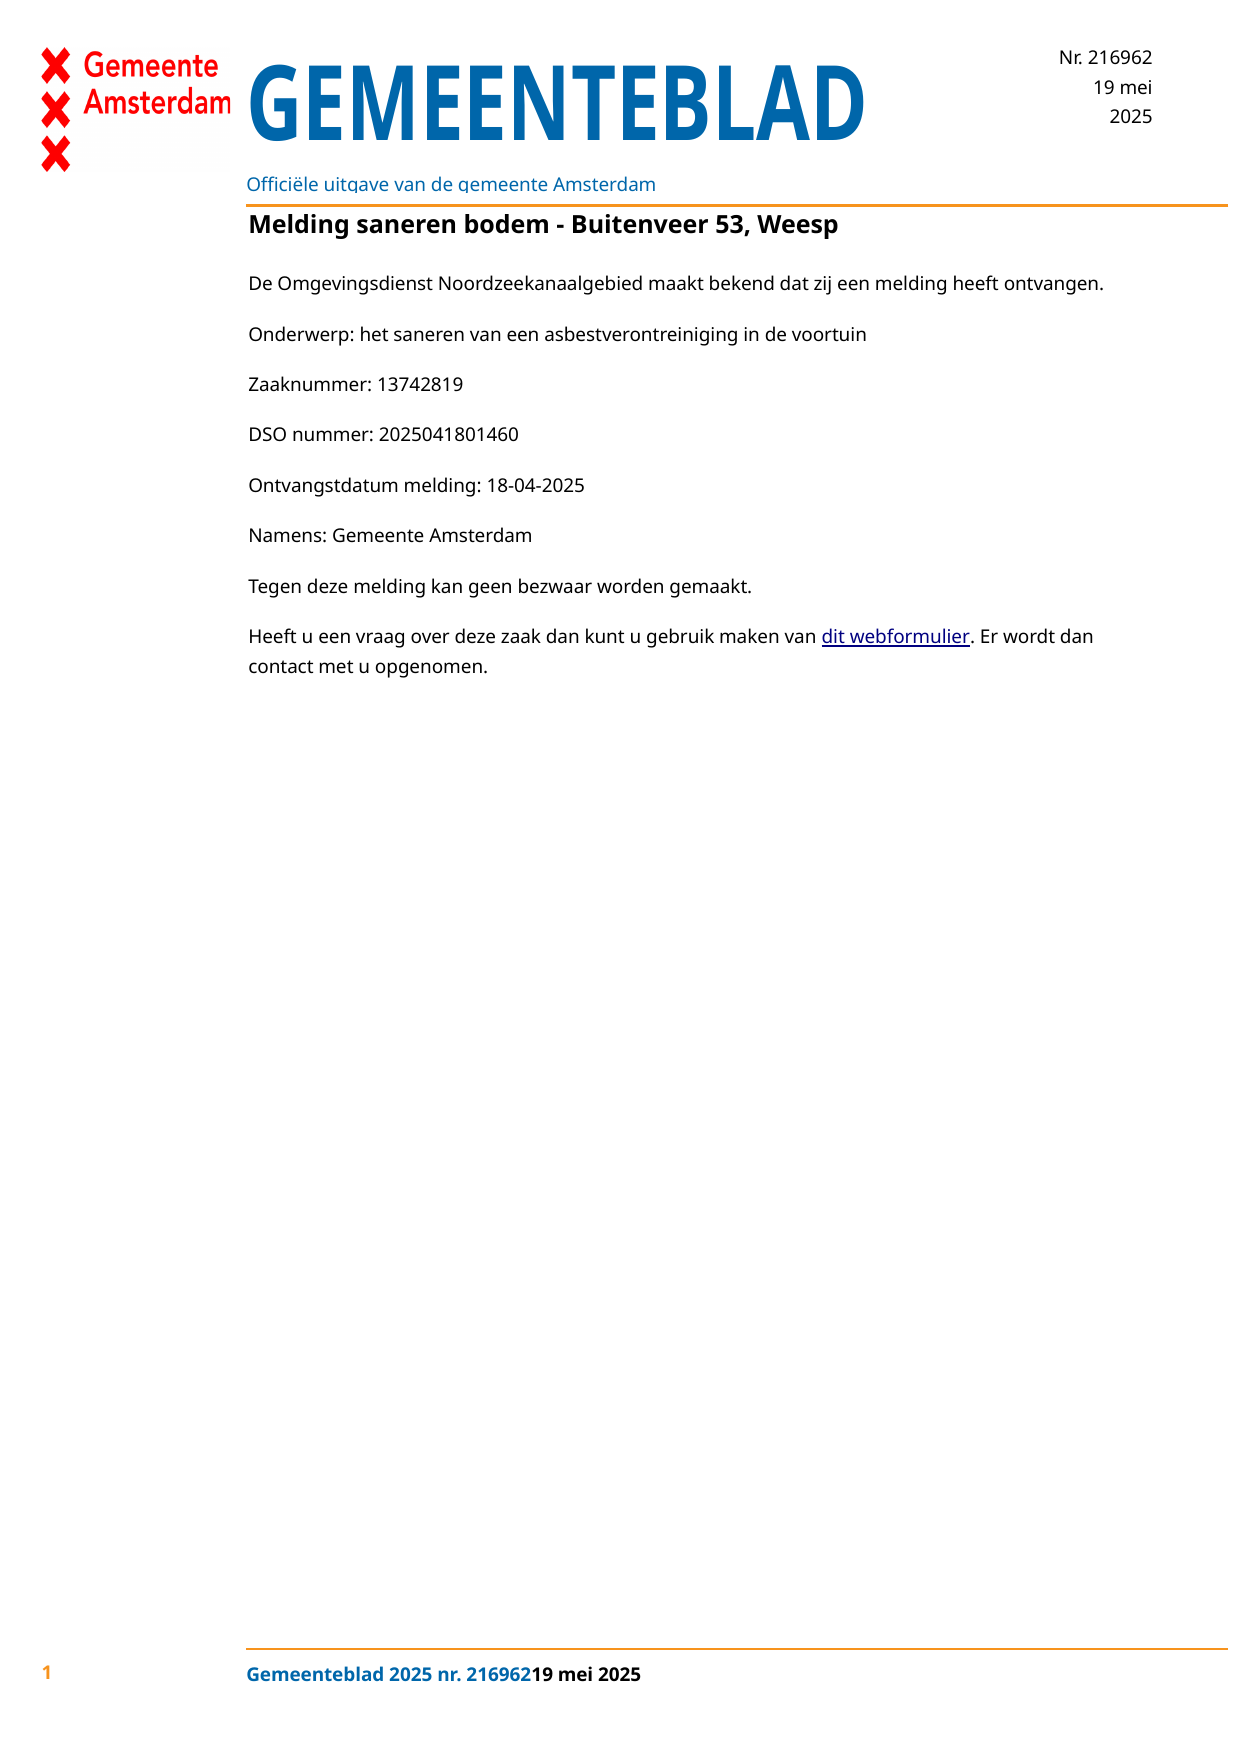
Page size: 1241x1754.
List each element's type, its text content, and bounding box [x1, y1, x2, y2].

text DSO nummer: 2025041801460 [248, 422, 1152, 447]
picture [41, 47, 231, 172]
text Zaaknummer: 13742819 [248, 371, 1152, 397]
text Melding saneren bodem - Buitenveer 53, Weesp [248, 207, 1152, 241]
text Heeft u een vraag over deze zaak dan kunt u gebruik maken van dit webformulier. Er wordt dan contact met u opgenomen. [248, 623, 1152, 678]
text Ontvangstdatum melding: 18-04-2025 [248, 472, 1152, 498]
text Onderwerp: het saneren van een asbestverontreiniging in de voortuin [248, 321, 1152, 346]
text Namens: Gemeente Amsterdam [248, 522, 1152, 548]
text Tegen deze melding kan geen bezwaar worden gemaakt. [248, 573, 1152, 598]
text De Omgevingsdienst Noordzeekanaalgebied maakt bekend dat zij een melding heeft ontvangen. [248, 270, 1152, 296]
